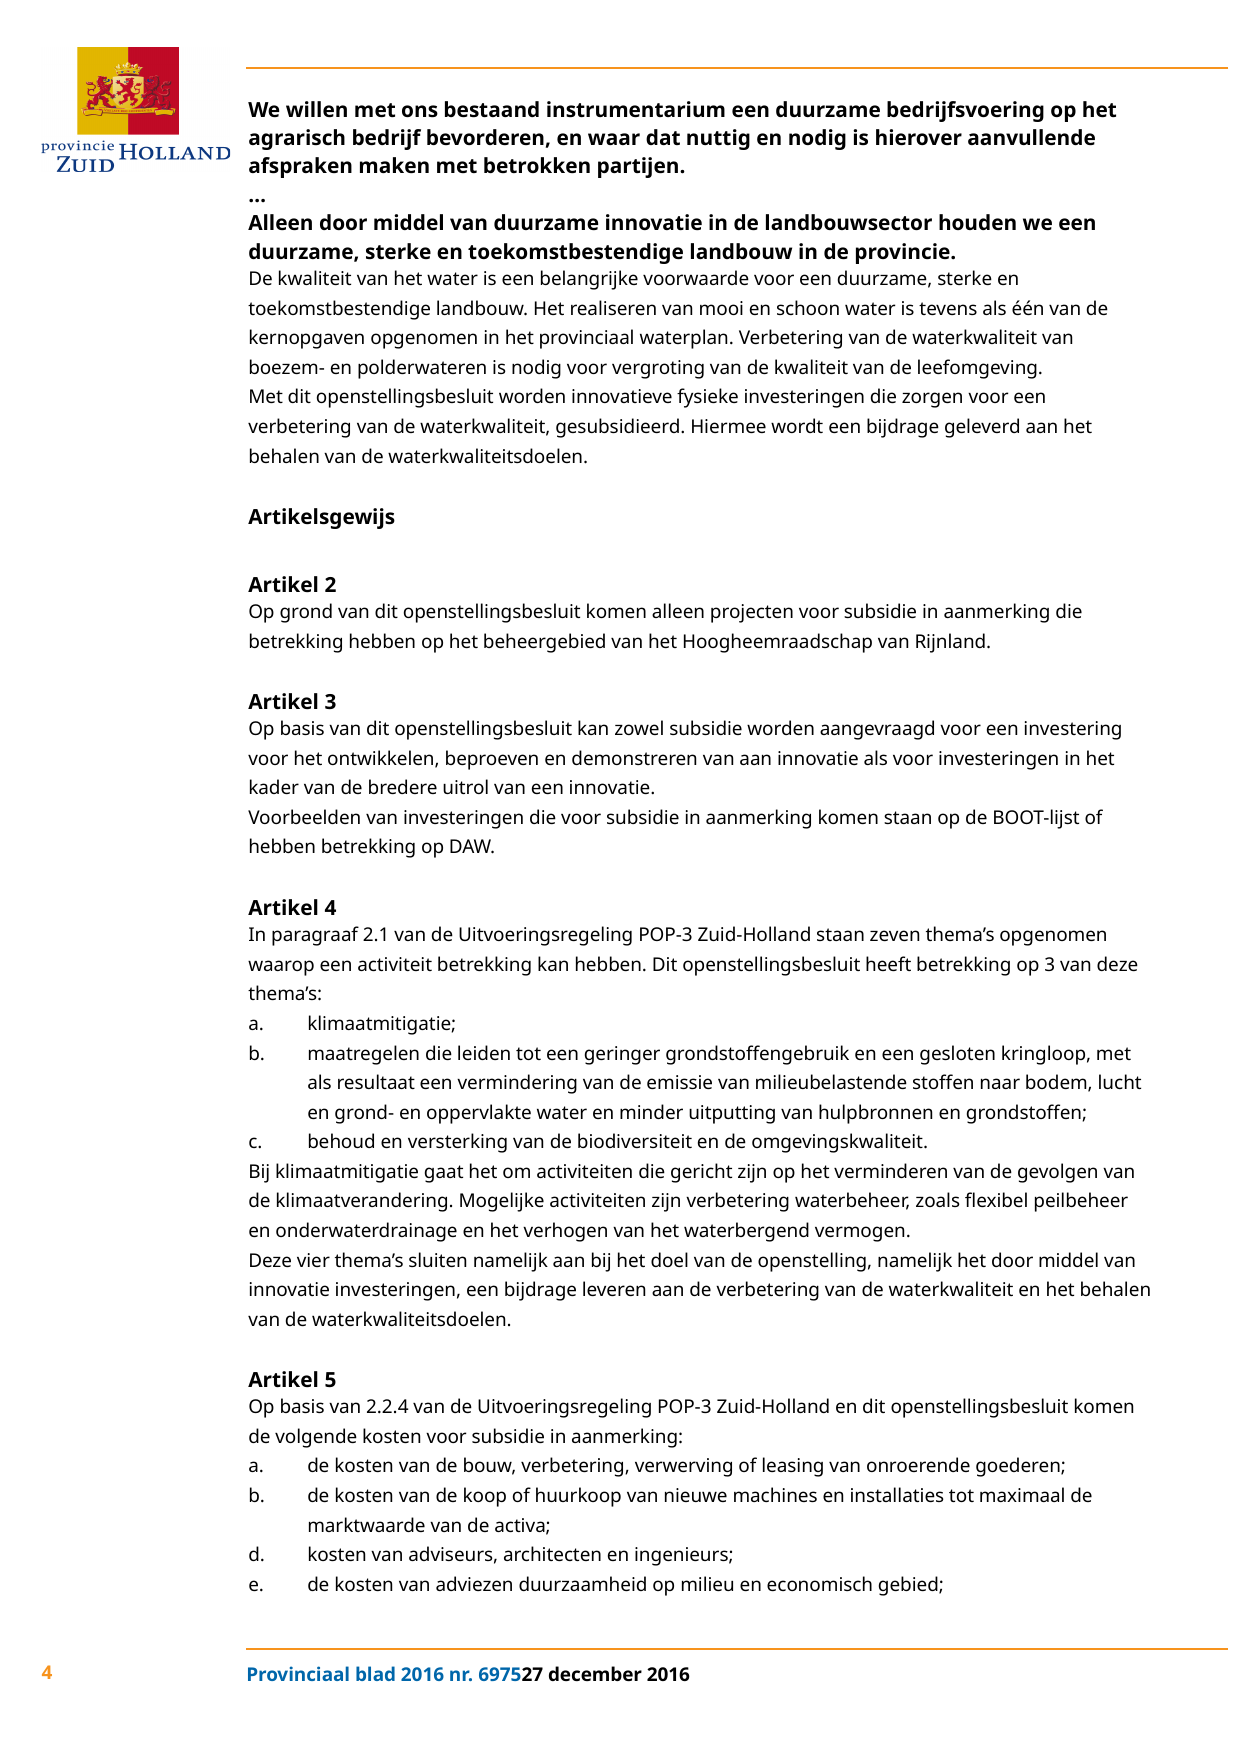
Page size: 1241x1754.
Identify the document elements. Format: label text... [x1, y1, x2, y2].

text Artikelsgewijs [248, 502, 1152, 531]
text Op basis van dit openstellingsbesluit kan zowel subsidie worden aangevraagd voor een investering voor het ontwikkelen, beproeven en demonstreren van aan innovatie als voor investeringen in het kader van de bredere uitrol van een innovatie. [248, 715, 1152, 800]
text De kwaliteit van het water is een belangrijke voorwaarde voor een duurzame, sterke en toekomstbestendige landbouw. Het realiseren van mooi en schoon water is tevens als één van de kernopgaven opgenomen in het provinciaal waterplan. Verbetering van de waterkwaliteit van boezem- en polderwateren is nodig voor vergroting van de kwaliteit van de leefomgeving. [248, 265, 1152, 380]
text Op basis van 2.2.4 van de Uitvoeringsregeling POP-3 Zuid-Holland en dit openstellingsbesluit komen de volgende kosten voor subsidie in aanmerking: [248, 1393, 1152, 1449]
text Artikel 2 [248, 570, 1152, 598]
text Deze vier thema’s sluiten namelijk aan bij het doel van de openstelling, namelijk het door middel van innovatie investeringen, een bijdrage leveren aan de verbetering van de waterkwaliteit en het behalen van de waterkwaliteitsdoelen. [248, 1247, 1152, 1332]
list maatregelen die leiden tot een geringer grondstoffengebruik en een gesloten kringloop, met als resultaat een vermindering van de emissie van milieubelastende stoffen naar bodem, lucht en grond- en oppervlakte water en minder uitputting van hulpbronnen en grondstoffen; [248, 1040, 1152, 1124]
text Op grond van dit openstellingsbesluit komen alleen projecten voor subsidie in aanmerking die betrekking hebben op het beheergebied van het Hoogheemraadschap van Rijnland. [248, 598, 1152, 653]
text Voorbeelden van investeringen die voor subsidie in aanmerking komen staan op de BOOT-lijst of hebben betrekking op DAW. [248, 804, 1152, 859]
text Bij klimaatmitigatie gaat het om activiteiten die gericht zijn op het verminderen van de gevolgen van de klimaatverandering. Mogelijke activiteiten zijn verbetering waterbeheer, zoals flexibel peilbeheer en onderwaterdrainage en het verhogen van het waterbergend vermogen. [248, 1158, 1152, 1243]
text Artikel 4 [248, 893, 1152, 921]
list kosten van adviseurs, architecten en ingenieurs; [248, 1541, 1152, 1567]
text Artikel 3 [248, 687, 1152, 715]
text In paragraaf 2.1 van de Uitvoeringsregeling POP-3 Zuid-Holland staan zeven thema’s opgenomen waarop een activiteit betrekking kan hebben. Dit openstellingsbesluit heeft betrekking op 3 van deze thema’s: [248, 921, 1152, 1006]
picture [41, 47, 231, 172]
text We willen met ons bestaand instrumentarium een duurzame bedrijfsvoering op het agrarisch bedrijf bevorderen, en waar dat nuttig en nodig is hierover aanvullende afspraken maken met betrokken partijen. [248, 95, 1152, 180]
list behoud en versterking van de biodiversiteit en de omgevingskwaliteit. [248, 1128, 1152, 1154]
list de kosten van adviezen duurzaamheid op milieu en economisch gebied; [248, 1571, 1152, 1597]
list klimaatmitigatie; [248, 1010, 1152, 1036]
text Met dit openstellingsbesluit worden innovatieve fysieke investeringen die zorgen voor een verbetering van de waterkwaliteit, gesubsidieerd. Hiermee wordt een bijdrage geleverd aan het behalen van de waterkwaliteitsdoelen. [248, 384, 1152, 469]
list de kosten van de koop of huurkoop van nieuwe machines en installaties tot maximaal de marktwaarde van de activa; [248, 1482, 1152, 1538]
text Artikel 5 [248, 1365, 1152, 1393]
text … [248, 180, 1152, 208]
text Alleen door middel van duurzame innovatie in de landbouwsector houden we een duurzame, sterke en toekomstbestendige landbouw in de provincie. [248, 208, 1152, 265]
list de kosten van de bouw, verbetering, verwerving of leasing van onroerende goederen; [248, 1453, 1152, 1478]
